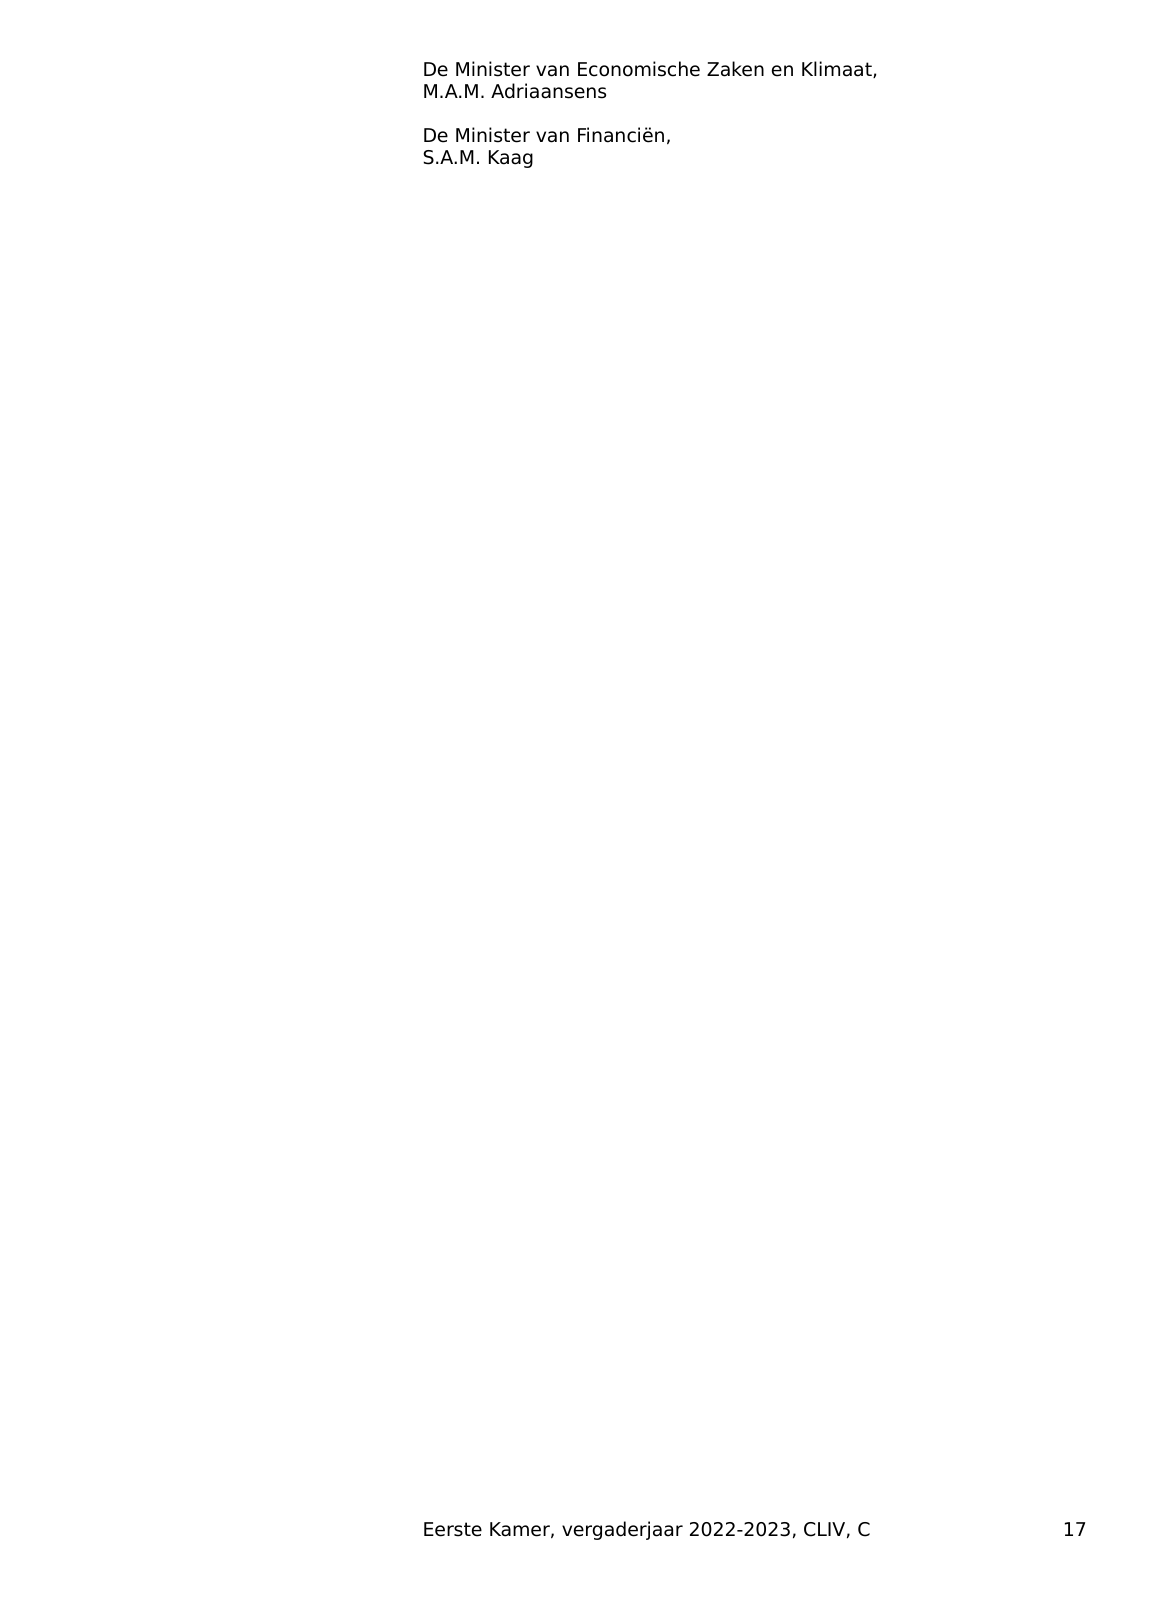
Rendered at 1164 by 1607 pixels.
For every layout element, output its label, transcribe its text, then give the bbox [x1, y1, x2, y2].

text De Minister van Financiën, S.A.M. Kaag [422, 125, 1087, 169]
text De Minister van Economische Zaken en Klimaat, M.A.M. Adriaansens [422, 59, 1087, 103]
